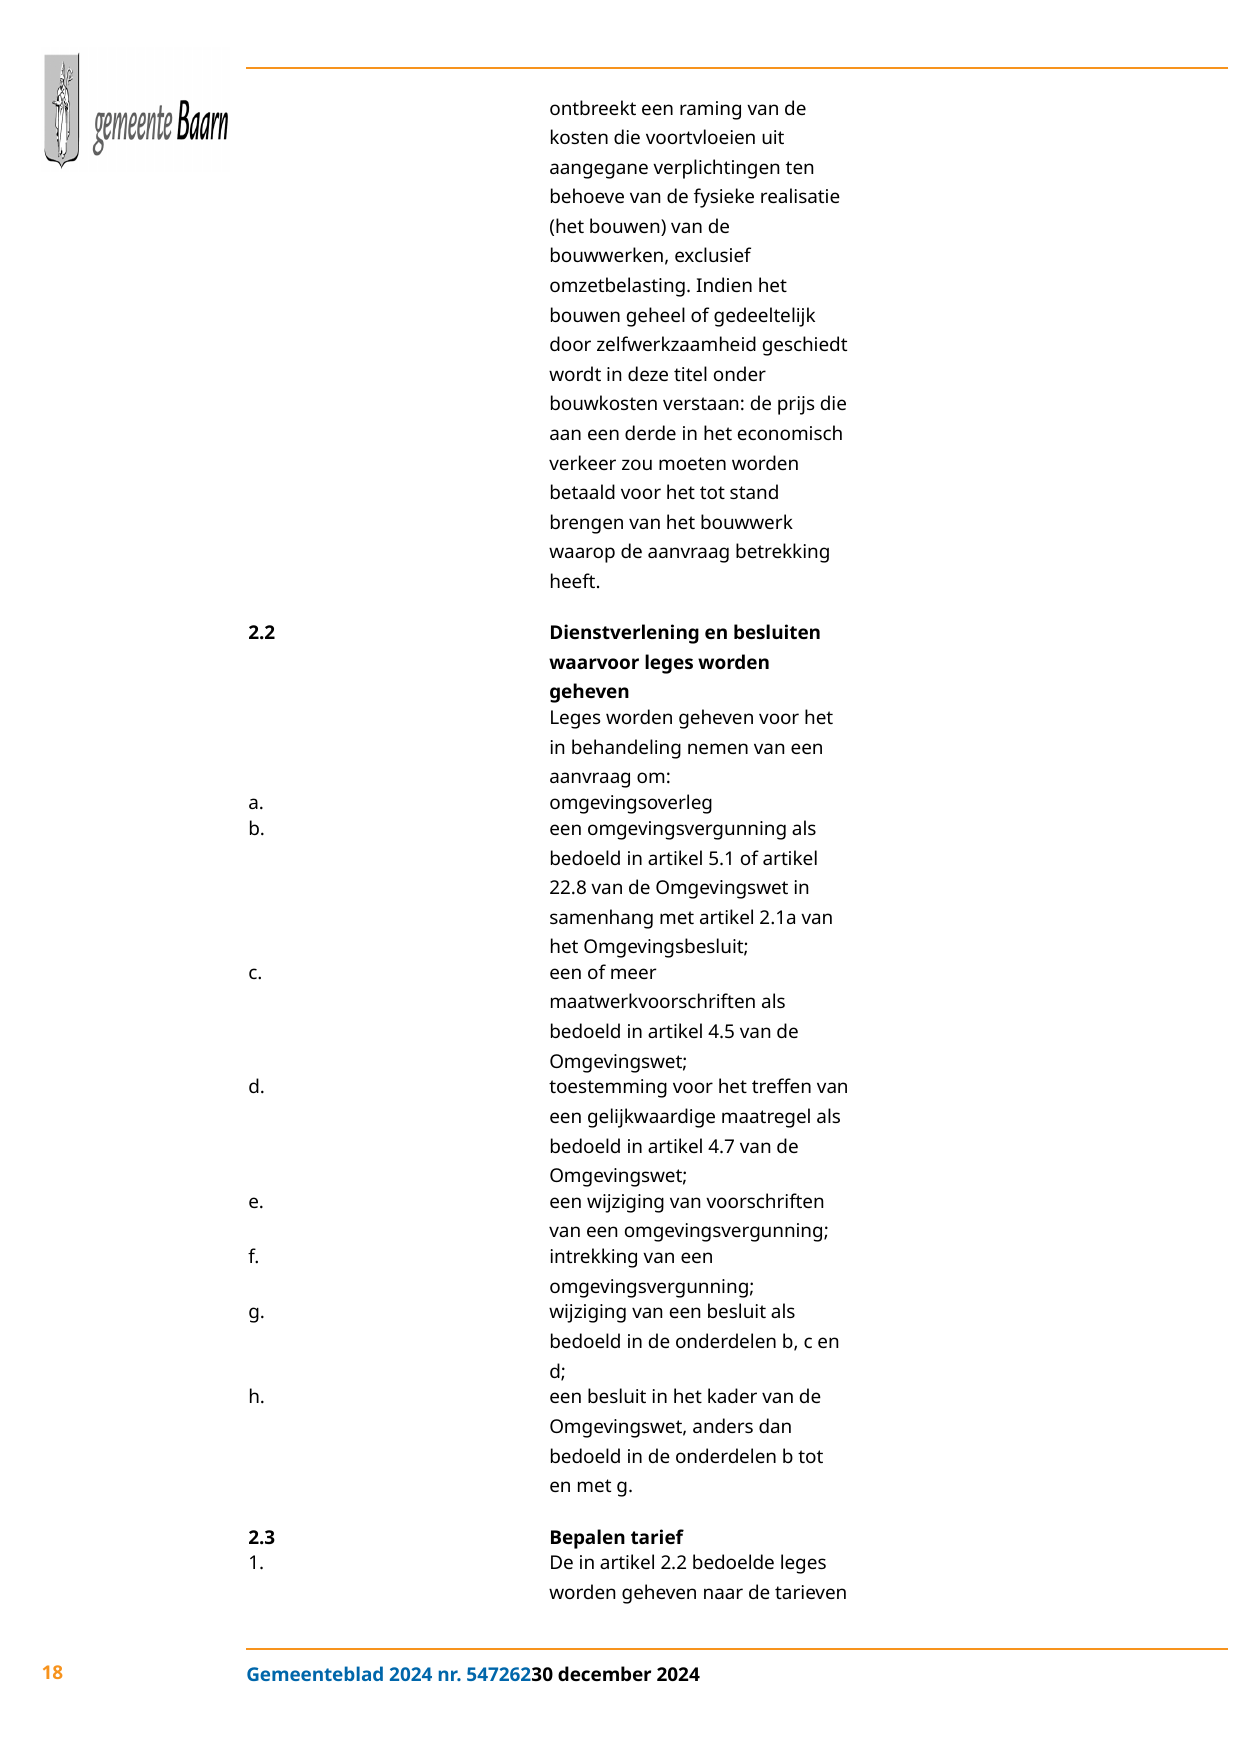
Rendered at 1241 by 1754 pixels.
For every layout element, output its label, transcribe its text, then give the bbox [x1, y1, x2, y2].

table_cell [248, 95, 549, 594]
table_cell [248, 705, 549, 789]
table_cell [850, 620, 1152, 704]
table_cell Leges worden geheven voor het in behandeling nemen van een aanvraag om: [549, 705, 850, 789]
table_cell [549, 594, 850, 619]
table_cell wijziging van een besluit als bedoeld in de onderdelen b, c en d; [549, 1299, 850, 1384]
table_cell 1. [248, 1550, 549, 1605]
table_cell ontbreekt een raming van de kosten die voortvloeien uit aangegane verplichtingen ten behoeve van de fysieke realisatie (het bouwen) van de bouwwerken, exclusief omzetbelasting. Indien het bouwen geheel of gedeeltelijk door zelfwerkzaamheid geschiedt wordt in deze titel onder bouwkosten verstaan: de prijs die aan een derde in het economisch verkeer zou moeten worden betaald voor het tot stand brengen van het bouwwerk waarop de aanvraag betrekking heeft. [549, 95, 850, 594]
table_cell [850, 789, 1152, 815]
table_cell een of meer maatwerkvoorschriften als bedoeld in artikel 4.5 van de Omgevingswet; [549, 959, 850, 1074]
table_cell 2.2 [248, 620, 549, 704]
table_cell a. [248, 789, 549, 815]
table_cell [850, 95, 1152, 594]
table_cell [850, 1550, 1152, 1605]
table_cell d. [248, 1074, 549, 1188]
table_cell [850, 594, 1152, 619]
table_cell [850, 705, 1152, 789]
table_cell een wijziging van voorschriften van een omgevingsvergunning; [549, 1188, 850, 1243]
table_cell een besluit in het kader van de Omgevingswet, anders dan bedoeld in de onderdelen b tot en met g. [549, 1384, 850, 1498]
table_cell omgevingsoverleg [549, 789, 850, 815]
table_cell [248, 1498, 549, 1524]
table_cell b. [248, 815, 549, 959]
table_cell [850, 1384, 1152, 1498]
table_cell e. [248, 1188, 549, 1243]
table_cell h. [248, 1384, 549, 1498]
table_cell [850, 1524, 1152, 1549]
table_cell c. [248, 959, 549, 1074]
table_cell Dienstverlening en besluiten waarvoor leges worden geheven [549, 620, 850, 704]
table_cell g. [248, 1299, 549, 1384]
table_cell [850, 1299, 1152, 1384]
table_cell [850, 959, 1152, 1074]
table_cell een omgevingsvergunning als bedoeld in artikel 5.1 of artikel 22.8 van de Omgevingswet in samenhang met artikel 2.1a van het Omgevingsbesluit; [549, 815, 850, 959]
table_cell [850, 815, 1152, 959]
table_cell [850, 1188, 1152, 1243]
table_cell [549, 1498, 850, 1524]
table_cell [248, 594, 549, 619]
picture [41, 47, 231, 172]
table_cell intrekking van een omgevingsvergunning; [549, 1244, 850, 1299]
table_cell 2.3 [248, 1524, 549, 1549]
table_cell toestemming voor het treffen van een gelijkwaardige maatregel als bedoeld in artikel 4.7 van de Omgevingswet; [549, 1074, 850, 1188]
table_cell f. [248, 1244, 549, 1299]
table_cell Bepalen tarief [549, 1524, 850, 1549]
table_cell De in artikel 2.2 bedoelde leges worden geheven naar de tarieven [549, 1550, 850, 1605]
table_cell [850, 1498, 1152, 1524]
table_cell [850, 1244, 1152, 1299]
table_cell [850, 1074, 1152, 1188]
